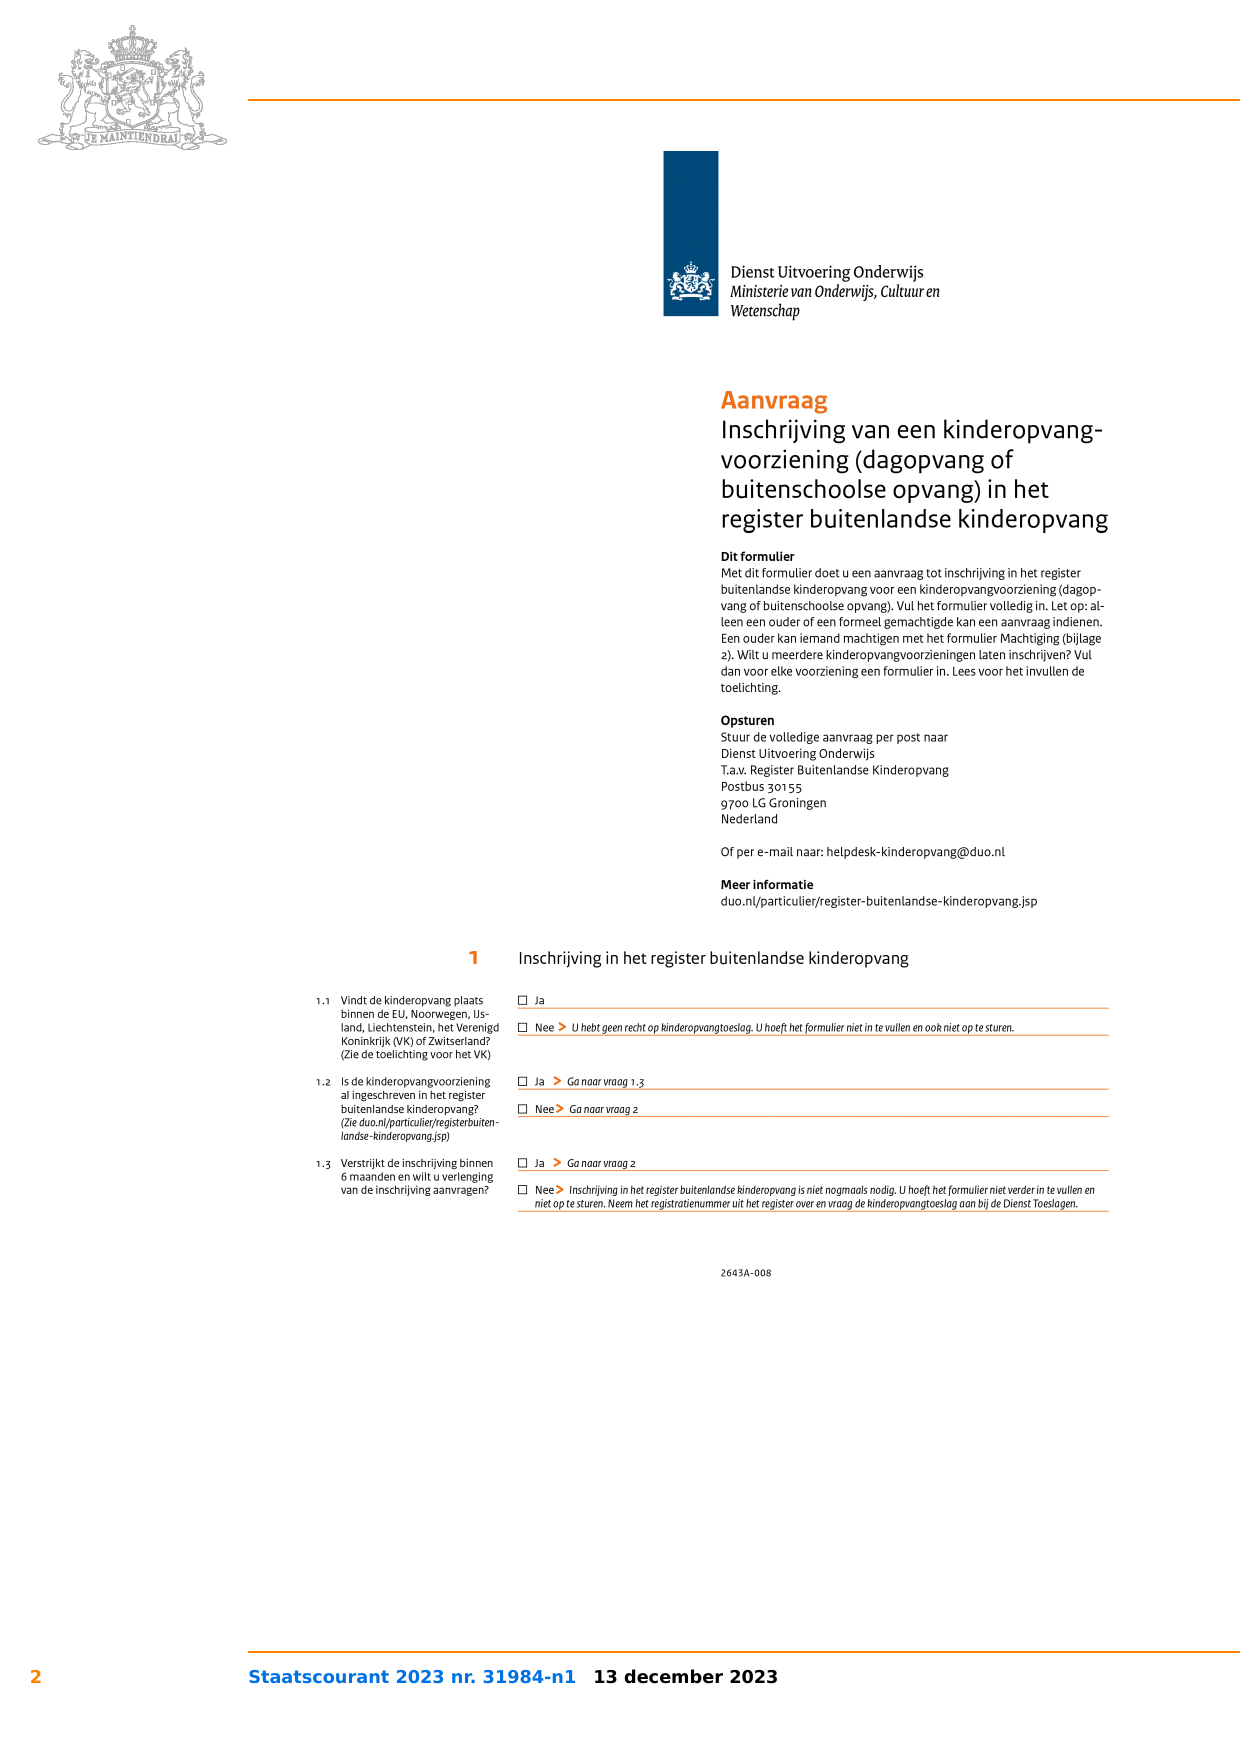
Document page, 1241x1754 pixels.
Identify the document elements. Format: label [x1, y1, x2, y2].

picture [38, 25, 227, 150]
picture [248, 151, 1134, 1292]
